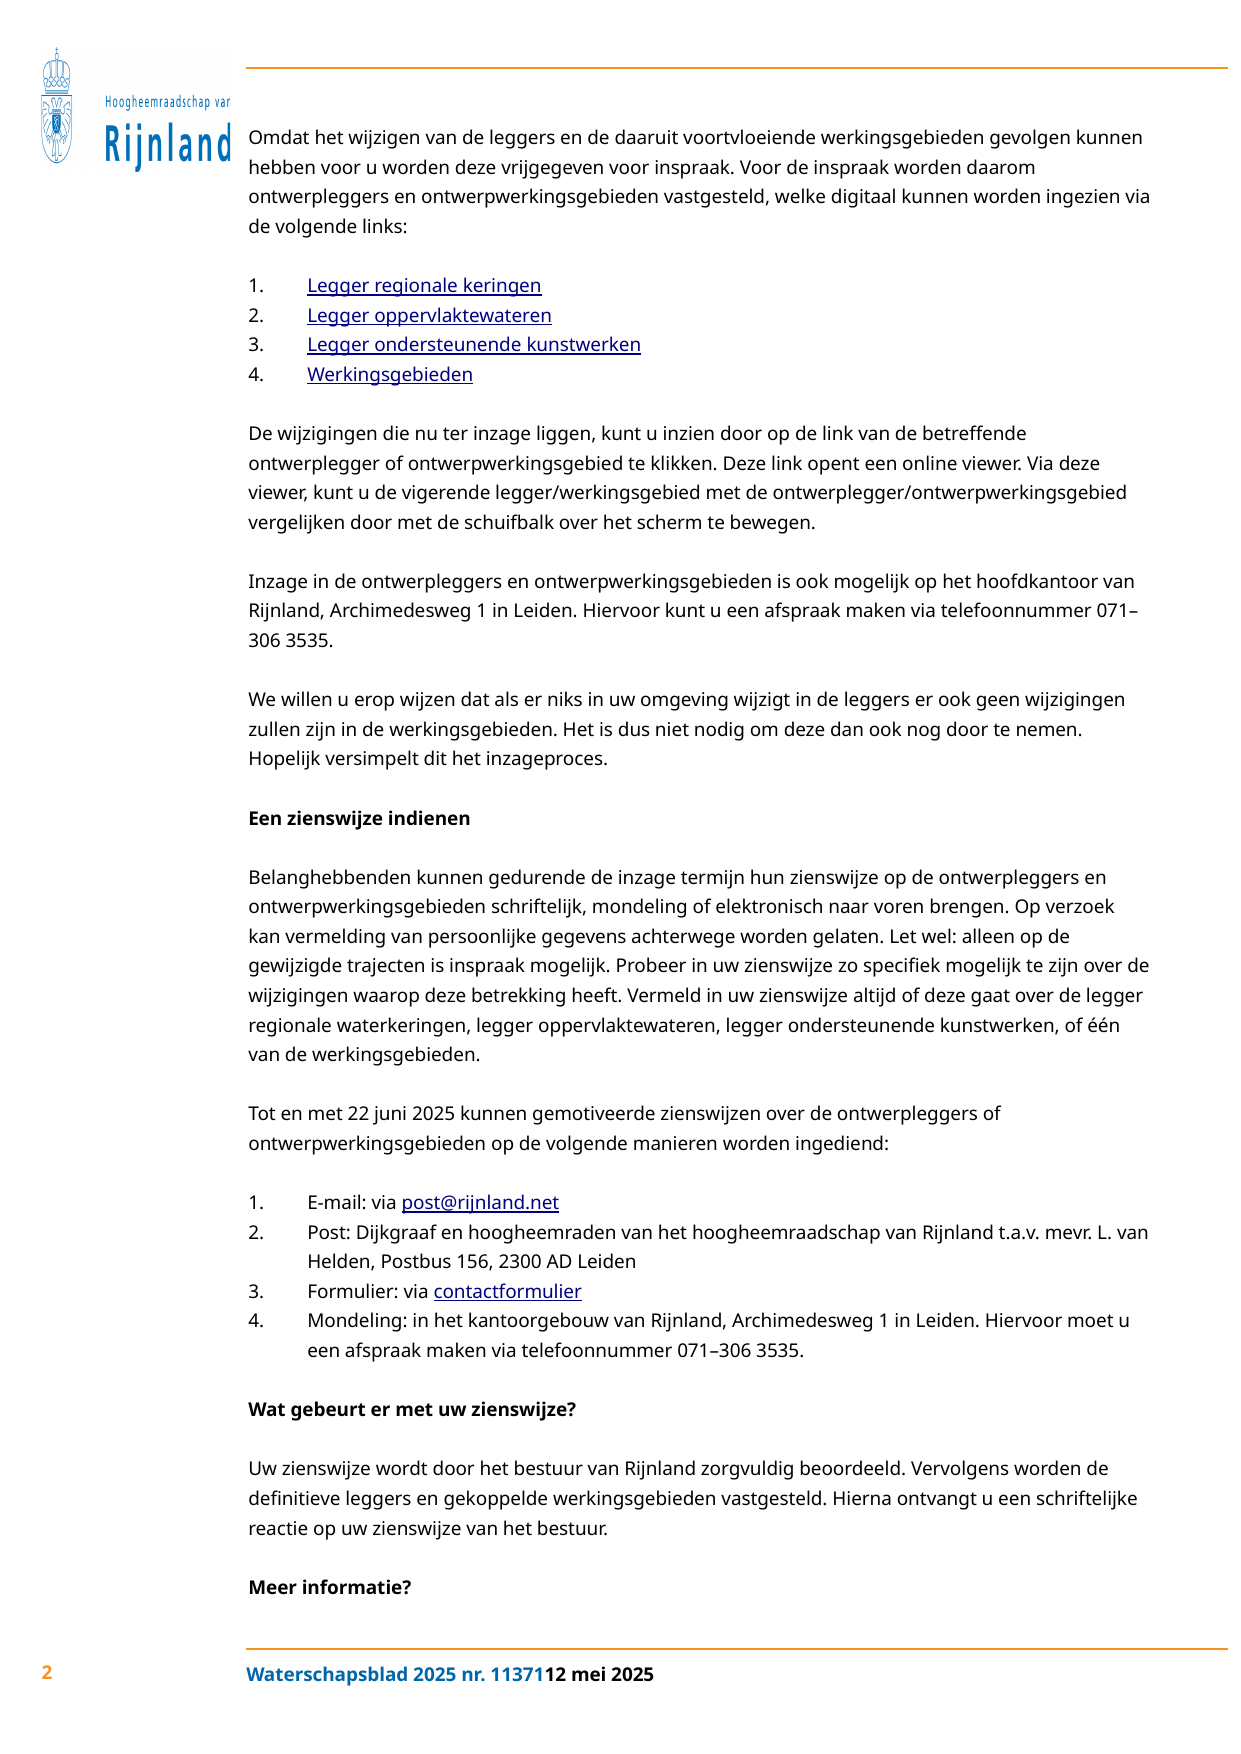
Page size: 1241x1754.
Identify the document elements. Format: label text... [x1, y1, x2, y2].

text Een zienswijze indienen [248, 805, 1152, 831]
text Omdat het wijzigen van de leggers en de daaruit voortvloeiende werkingsgebieden gevolgen kunnen hebben voor u worden deze vrijgegeven voor inspraak. Voor de inspraak worden daarom ontwerpleggers en ontwerpwerkingsgebieden vastgesteld, welke digitaal kunnen worden ingezien via de volgende links: [248, 124, 1152, 239]
text Inzage in de ontwerpleggers en ontwerpwerkingsgebieden is ook mogelijk op het hoofdkantoor van Rijnland, Archimedesweg 1 in Leiden. Hiervoor kunt u een afspraak maken via telefoonnummer 071–306 3535. [248, 568, 1152, 653]
text We willen u erop wijzen dat als er niks in uw omgeving wijzigt in de leggers er ook geen wijzigingen zullen zijn in de werkingsgebieden. Het is dus niet nodig om deze dan ook nog door te nemen. Hopelijk versimpelt dit het inzageproces. [248, 686, 1152, 771]
text Tot en met 22 juni 2025 kunnen gemotiveerde zienswijzen over de ontwerpleggers of ontwerpwerkingsgebieden op de volgende manieren worden ingediend: [248, 1101, 1152, 1156]
list Formulier: via contactformulier [248, 1278, 1152, 1304]
picture [41, 47, 231, 172]
list Legger regionale keringen [248, 272, 1152, 298]
list E-mail: via post@rijnland.net [248, 1189, 1152, 1215]
list Legger oppervlaktewateren [248, 302, 1152, 328]
list Legger ondersteunende kunstwerken [248, 331, 1152, 357]
text Uw zienswijze wordt door het bestuur van Rijnland zorgvuldig beoordeeld. Vervolgens worden de definitieve leggers en gekoppelde werkingsgebieden vastgesteld. Hierna ontvangt u een schriftelijke reactie op uw zienswijze van het bestuur. [248, 1456, 1152, 1541]
list Post: Dijkgraaf en hoogheemraden van het hoogheemraadschap van Rijnland t.a.v. mevr. L. van Helden, Postbus 156, 2300 AD Leiden [248, 1219, 1152, 1274]
list Mondeling: in het kantoorgebouw van Rijnland, Archimedesweg 1 in Leiden. Hiervoor moet u een afspraak maken via telefoonnummer 071–306 3535. [248, 1308, 1152, 1363]
text De wijzigingen die nu ter inzage liggen, kunt u inzien door op de link van de betreffende ontwerplegger of ontwerpwerkingsgebied te klikken. Deze link opent een online viewer. Via deze viewer, kunt u de vigerende legger/werkingsgebied met de ontwerplegger/ontwerpwerkingsgebied vergelijken door met de schuifbalk over het scherm te bewegen. [248, 420, 1152, 535]
text Wat gebeurt er met uw zienswijze? [248, 1396, 1152, 1422]
text Belanghebbenden kunnen gedurende de inzage termijn hun zienswijze op de ontwerpleggers en ontwerpwerkingsgebieden schriftelijk, mondeling of elektronisch naar voren brengen. Op verzoek kan vermelding van persoonlijke gegevens achterwege worden gelaten. Let wel: alleen op de gewijzigde trajecten is inspraak mogelijk. Probeer in uw zienswijze zo specifiek mogelijk te zijn over de wijzigingen waarop deze betrekking heeft. Vermeld in uw zienswijze altijd of deze gaat over de legger regionale waterkeringen, legger oppervlaktewateren, legger ondersteunende kunstwerken, of één van de werkingsgebieden. [248, 864, 1152, 1067]
list Werkingsgebieden [248, 361, 1152, 387]
text Meer informatie? [248, 1574, 1152, 1600]
